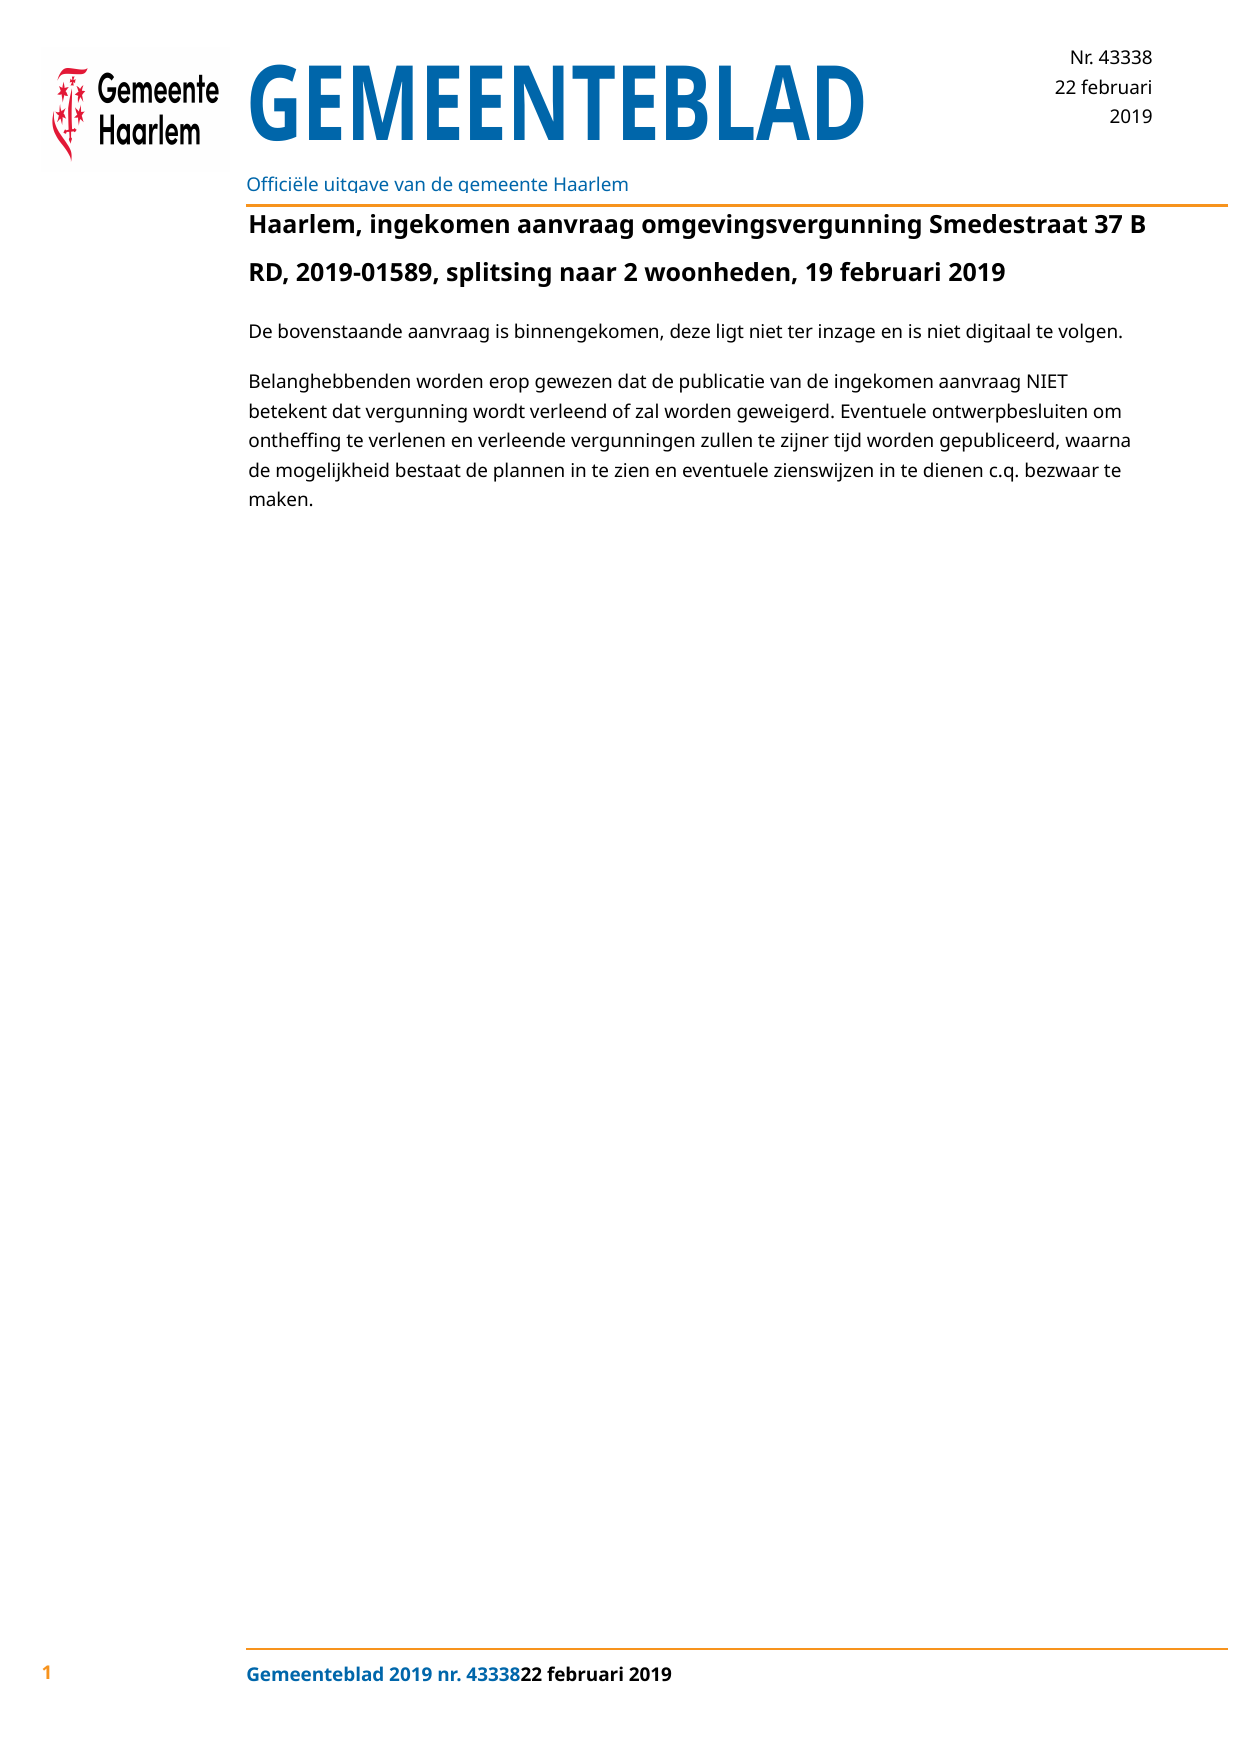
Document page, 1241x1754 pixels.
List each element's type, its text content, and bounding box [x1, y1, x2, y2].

text Belanghebbenden worden erop gewezen dat de publicatie van de ingekomen aanvraag NIET betekent dat vergunning wordt verleend of zal worden geweigerd. Eventuele ontwerpbesluiten om ontheffing te verlenen en verleende vergunningen zullen te zijner tijd worden gepubliceerd, waarna de mogelijkheid bestaat de plannen in te zien en eventuele zienswijzen in te dienen c.q. bezwaar te maken. [248, 368, 1152, 512]
text Haarlem, ingekomen aanvraag omgevingsvergunning Smedestraat 37 B RD, 2019-01589, splitsing naar 2 woonheden, 19 februari 2019 [248, 207, 1152, 288]
picture [41, 47, 231, 172]
text De bovenstaande aanvraag is binnengekomen, deze ligt niet ter inzage en is niet digitaal te volgen. [248, 318, 1152, 344]
